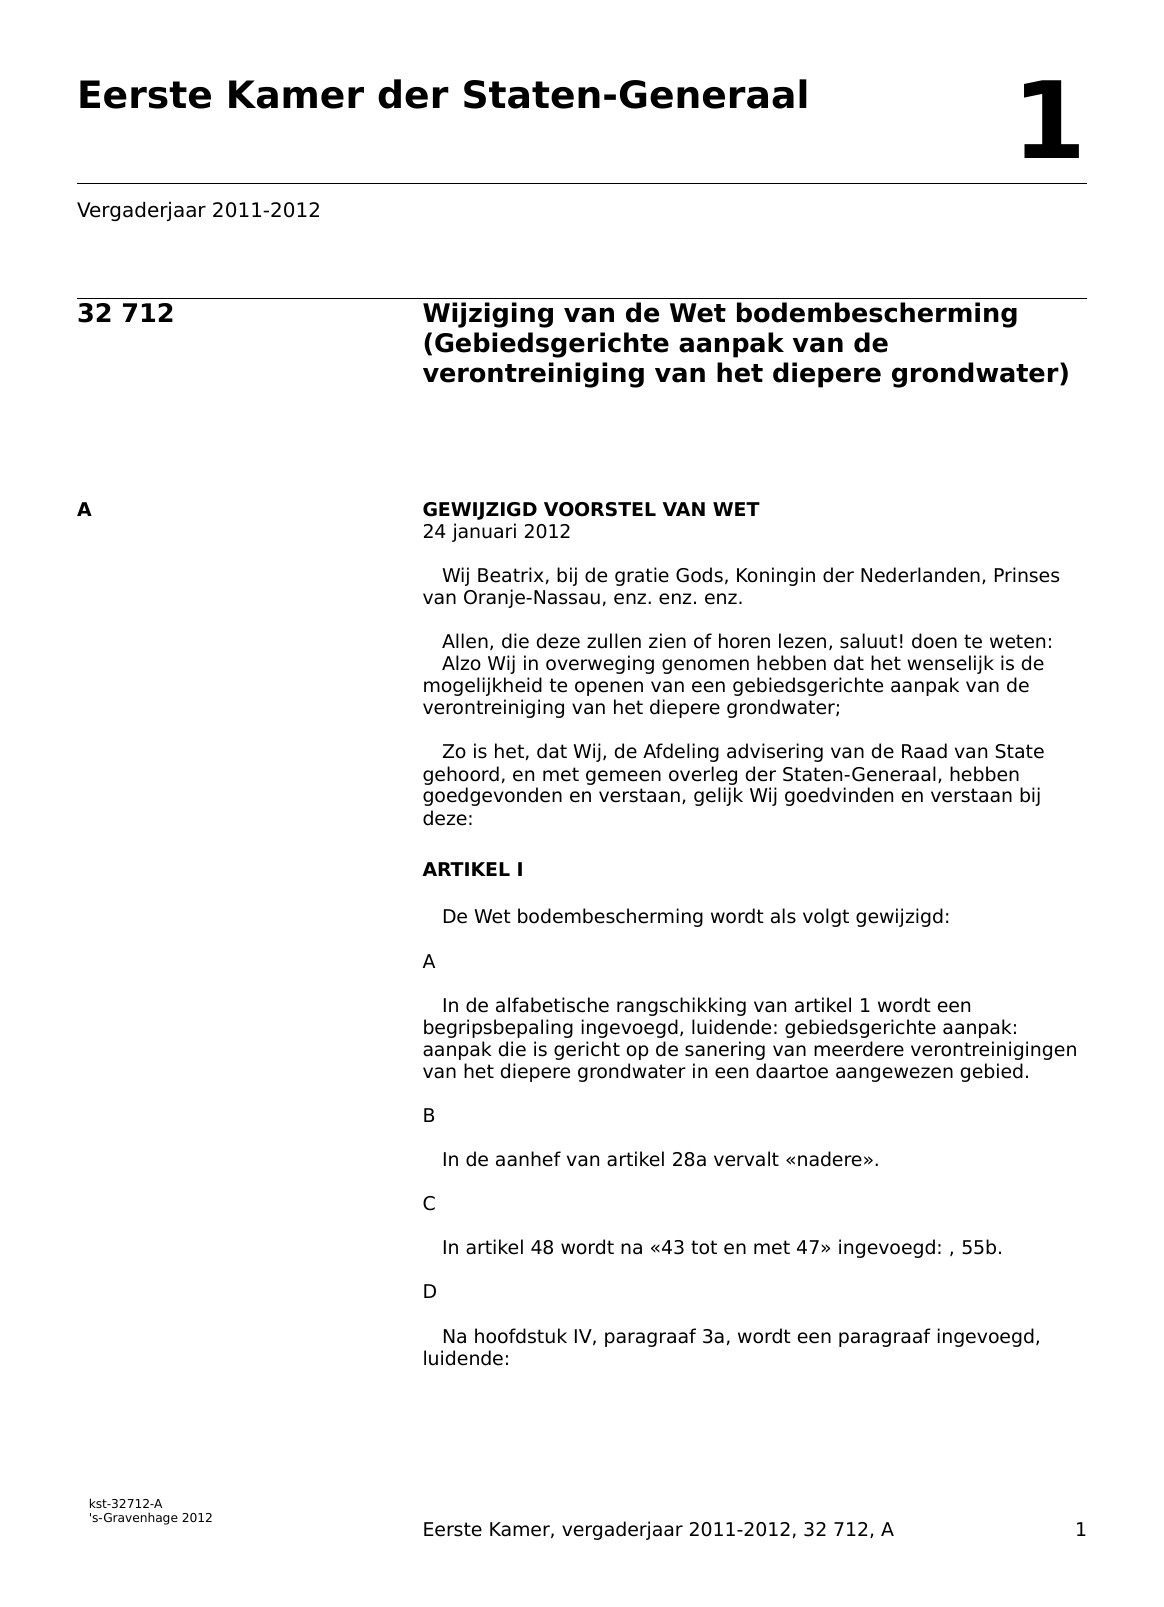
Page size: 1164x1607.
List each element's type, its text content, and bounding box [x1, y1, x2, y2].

text A [422, 951, 1087, 972]
text kst-32712-A [88, 1497, 323, 1511]
text Allen, die deze zullen zien of horen lezen, saluut! doen te weten: [422, 631, 1087, 653]
subtitle 32 712 Wijziging van de Wet bodembescherming (Gebiedsgerichte aanpak van de verontreiniging van het diepere grondwater) [77, 299, 1087, 388]
text In artikel 48 wordt na «43 tot en met 47» ingevoegd: , 55b. [422, 1237, 1087, 1259]
table_header 1 [886, 59, 1087, 183]
text C [422, 1193, 1087, 1215]
subtitle ARTIKEL I [422, 859, 1087, 881]
text In de aanhef van artikel 28a vervalt «nadere». [422, 1149, 1087, 1171]
subtitle A GEWIJZIGD VOORSTEL VAN WET [77, 499, 1087, 521]
text B [422, 1105, 1087, 1127]
text 24 januari 2012 [422, 521, 1087, 543]
text In de alfabetische rangschikking van artikel 1 wordt een begripsbepaling ingevoegd, luidende: gebiedsgerichte aanpak: aanpak die is gericht op de sanering van meerdere verontreinigingen van het diepere grondwater in een daartoe aangewezen gebied. [422, 995, 1087, 1083]
text Na hoofdstuk IV, paragraaf 3a, wordt een paragraaf ingevoegd, luidende: [422, 1326, 1087, 1369]
text Zo is het, dat Wij, de Afdeling advisering van de Raad van State gehoord, en met gemeen overleg der Staten-Generaal, hebben goedgevonden en verstaan, gelijk Wij goedvinden en verstaan bij deze: [422, 741, 1087, 829]
text Wij Beatrix, bij de gratie Gods, Koningin der Nederlanden, Prinses van Oranje-Nassau, enz. enz. enz. [422, 565, 1087, 609]
text Alzo Wij in overweging genomen hebben dat het wenselijk is de mogelijkheid te openen van een gebiedsgerichte aanpak van de verontreiniging van het diepere grondwater; [422, 653, 1087, 719]
table_cell Vergaderjaar 2011-2012 [77, 184, 1087, 298]
text De Wet bodembescherming wordt als volgt gewijzigd: [422, 906, 1087, 928]
text 's-Gravenhage 2012 [88, 1511, 323, 1525]
table_header Eerste Kamer der Staten-Generaal [77, 59, 886, 183]
text D [422, 1281, 1087, 1303]
